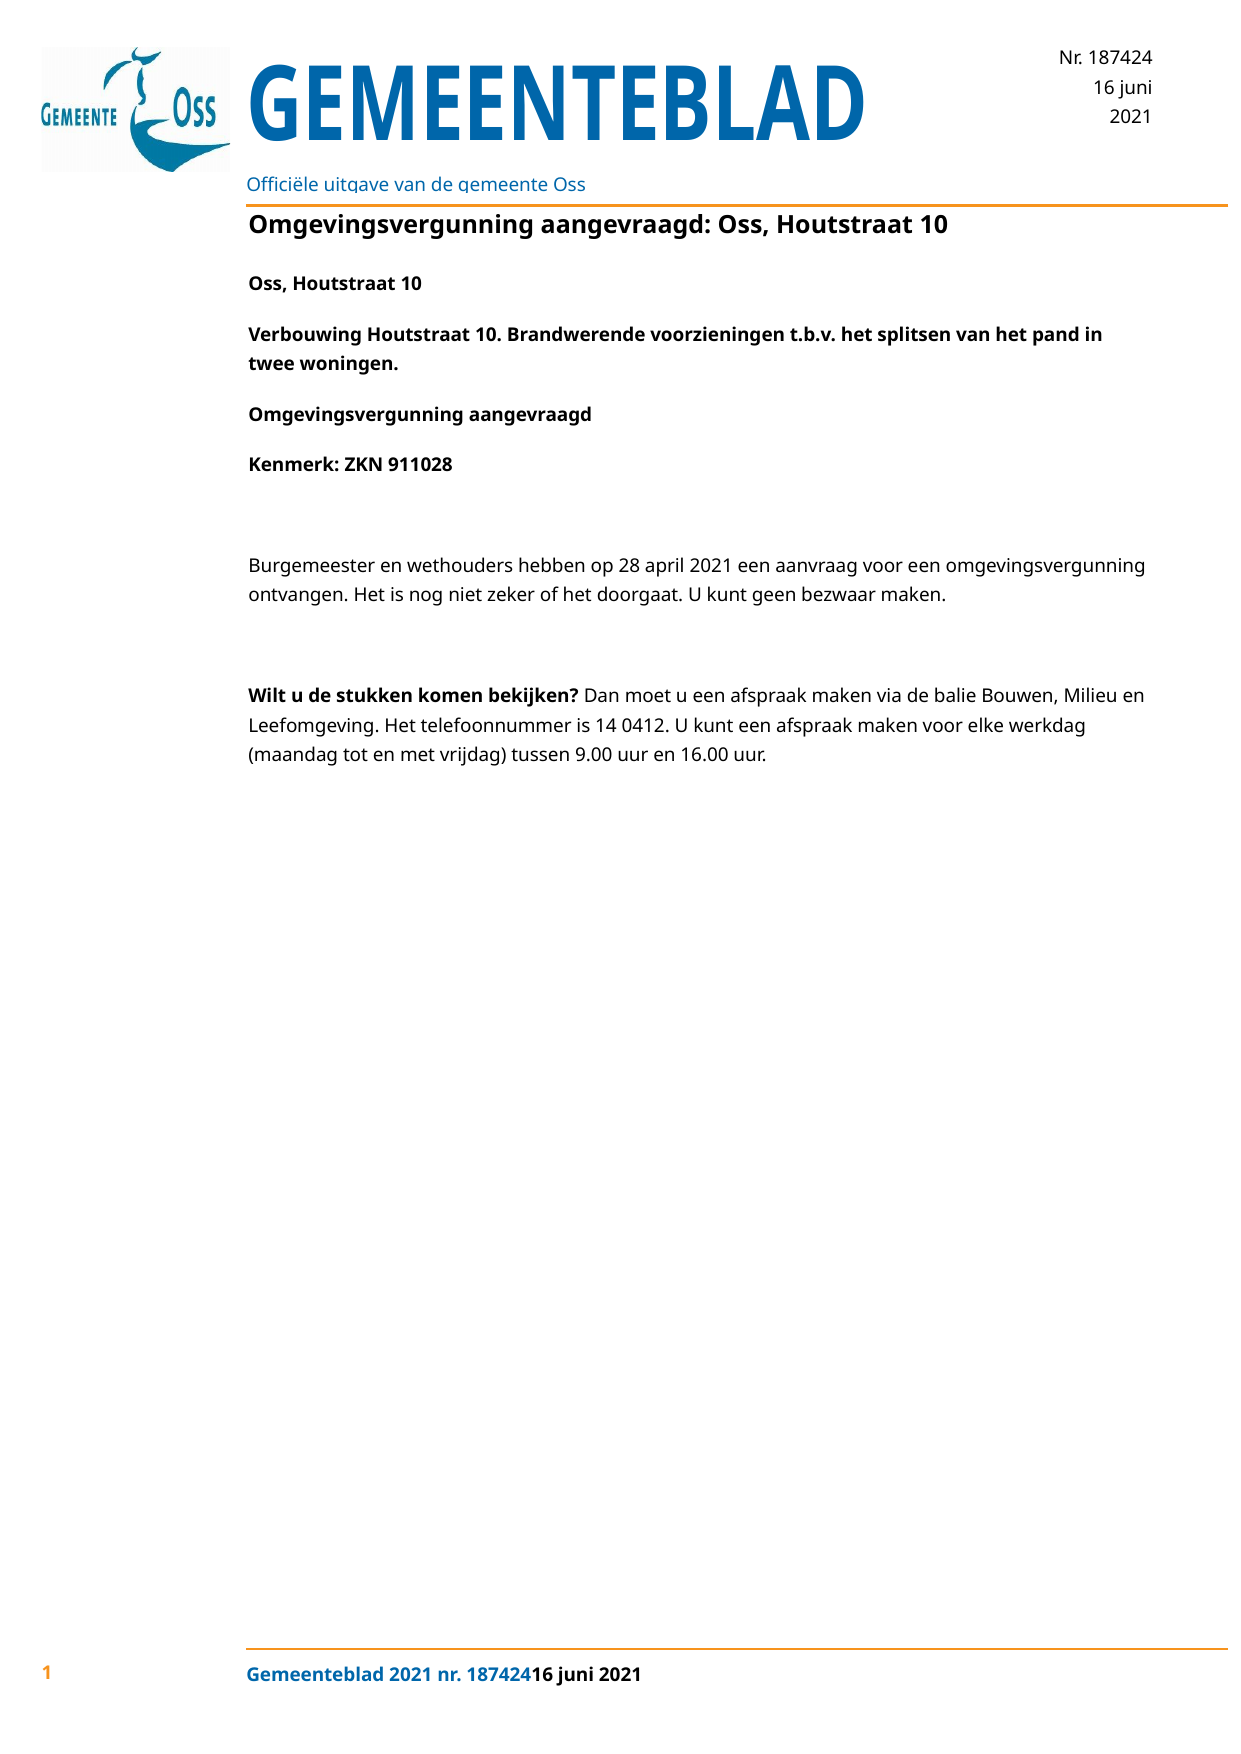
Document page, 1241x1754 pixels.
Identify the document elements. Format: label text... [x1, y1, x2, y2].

text Burgemeester en wethouders hebben op 28 april 2021 een aanvraag voor een omgevingsvergunning ontvangen. Het is nog niet zeker of het doorgaat. U kunt geen bezwaar maken. [248, 552, 1152, 607]
text Kenmerk: ZKN 911028 [248, 451, 1152, 477]
text Oss, Houtstraat 10 [248, 270, 1152, 296]
text Omgevingsvergunning aangevraagd [248, 401, 1152, 426]
text Omgevingsvergunning aangevraagd: Oss, Houtstraat 10 [248, 207, 1152, 241]
picture [41, 47, 231, 172]
text Wilt u de stukken komen bekijken? Dan moet u een afspraak maken via de balie Bouwen, Milieu en Leefomgeving. Het telefoonnummer is 14 0412. U kunt een afspraak maken voor elke werkdag (maandag tot en met vrijdag) tussen 9.00 uur en 16.00 uur. [248, 682, 1152, 767]
text Verbouwing Houtstraat 10. Brandwerende voorzieningen t.b.v. het splitsen van het pand in twee woningen. [248, 321, 1152, 376]
